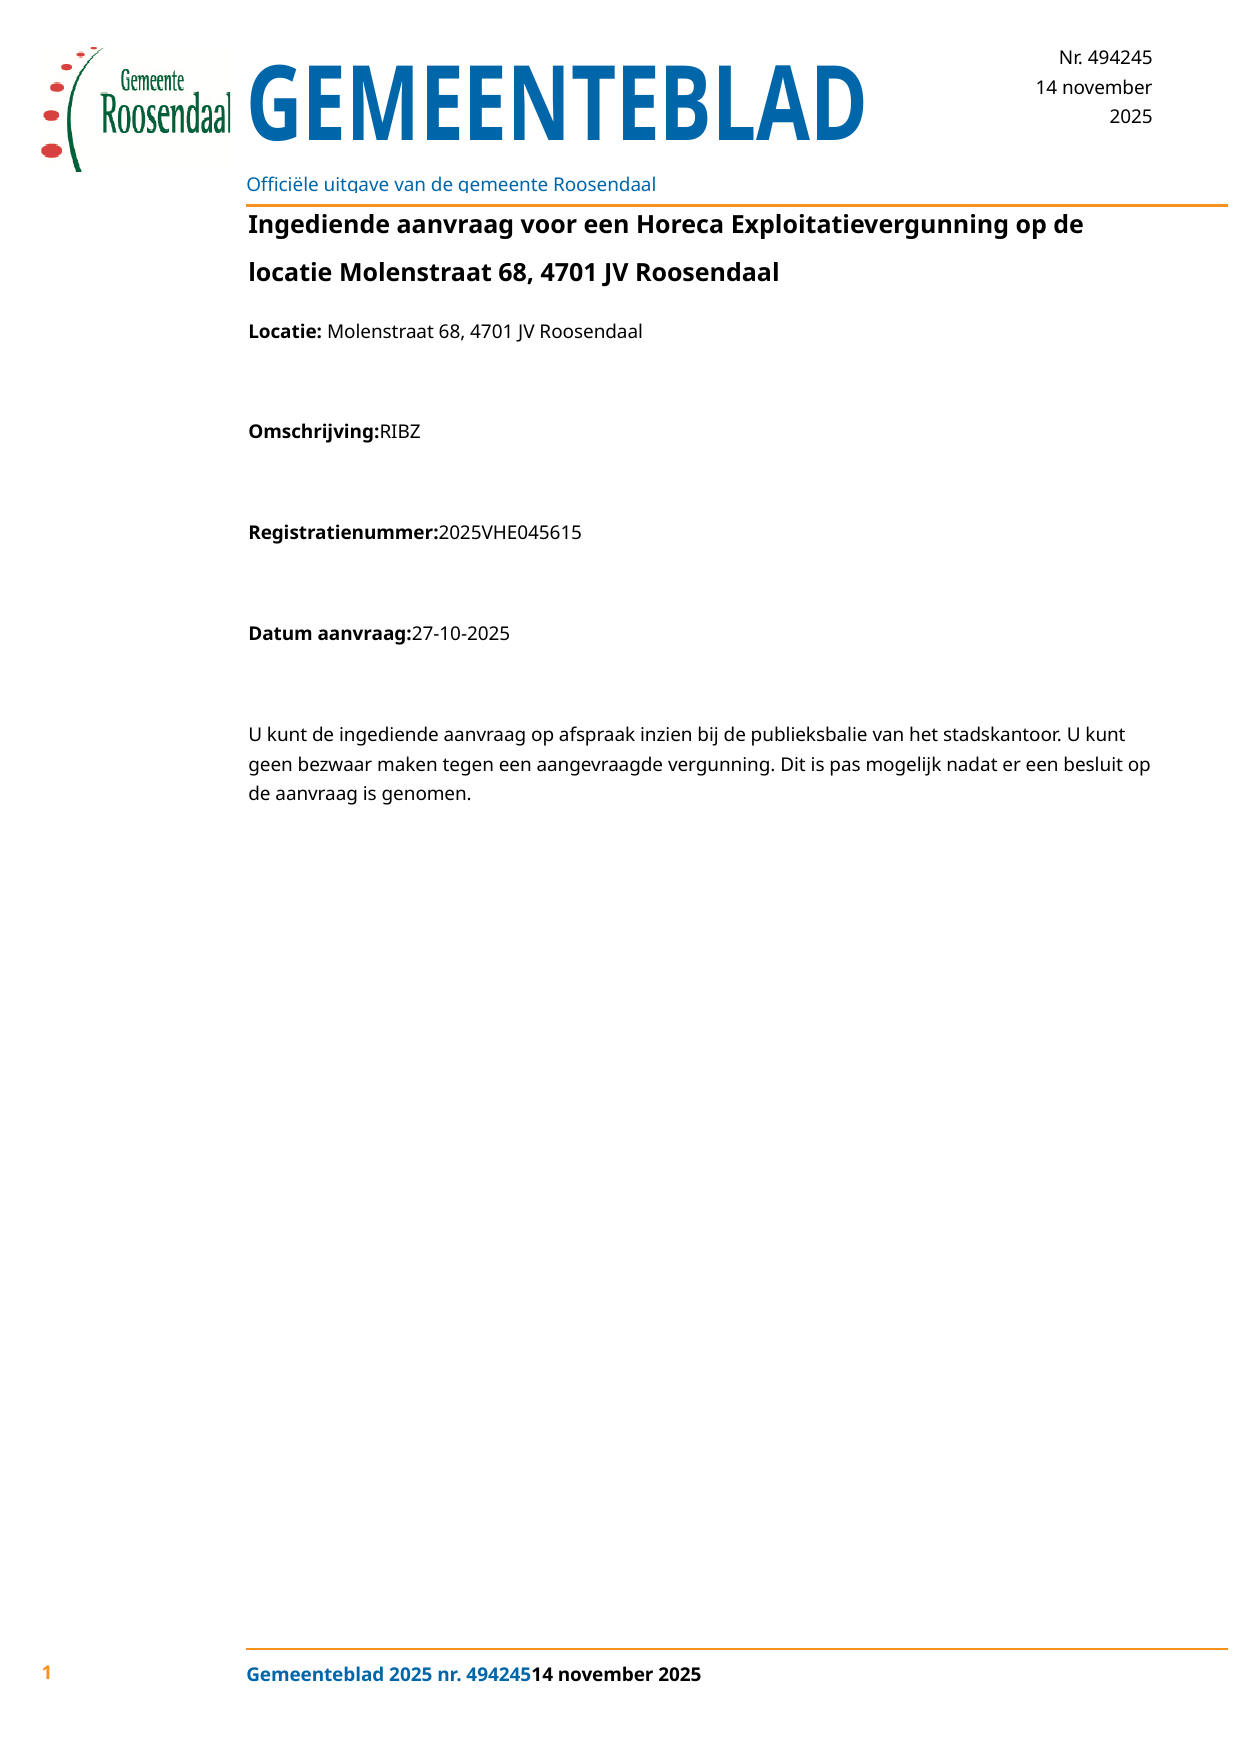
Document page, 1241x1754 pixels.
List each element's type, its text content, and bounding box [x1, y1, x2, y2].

text Registratienummer:2025VHE045615 [248, 519, 1152, 545]
picture [41, 47, 231, 172]
text Locatie: Molenstraat 68, 4701 JV Roosendaal [248, 318, 1152, 344]
text Ingediende aanvraag voor een Horeca Exploitatievergunning op de locatie Molenstraat 68, 4701 JV Roosendaal [248, 207, 1152, 288]
text Datum aanvraag:27-10-2025 [248, 620, 1152, 646]
text Omschrijving:RIBZ [248, 419, 1152, 444]
text U kunt de ingediende aanvraag op afspraak inzien bij de publieksbalie van het stadskantoor. U kunt geen bezwaar maken tegen een aangevraagde vergunning. Dit is pas mogelijk nadat er een besluit op de aanvraag is genomen. [248, 721, 1152, 806]
